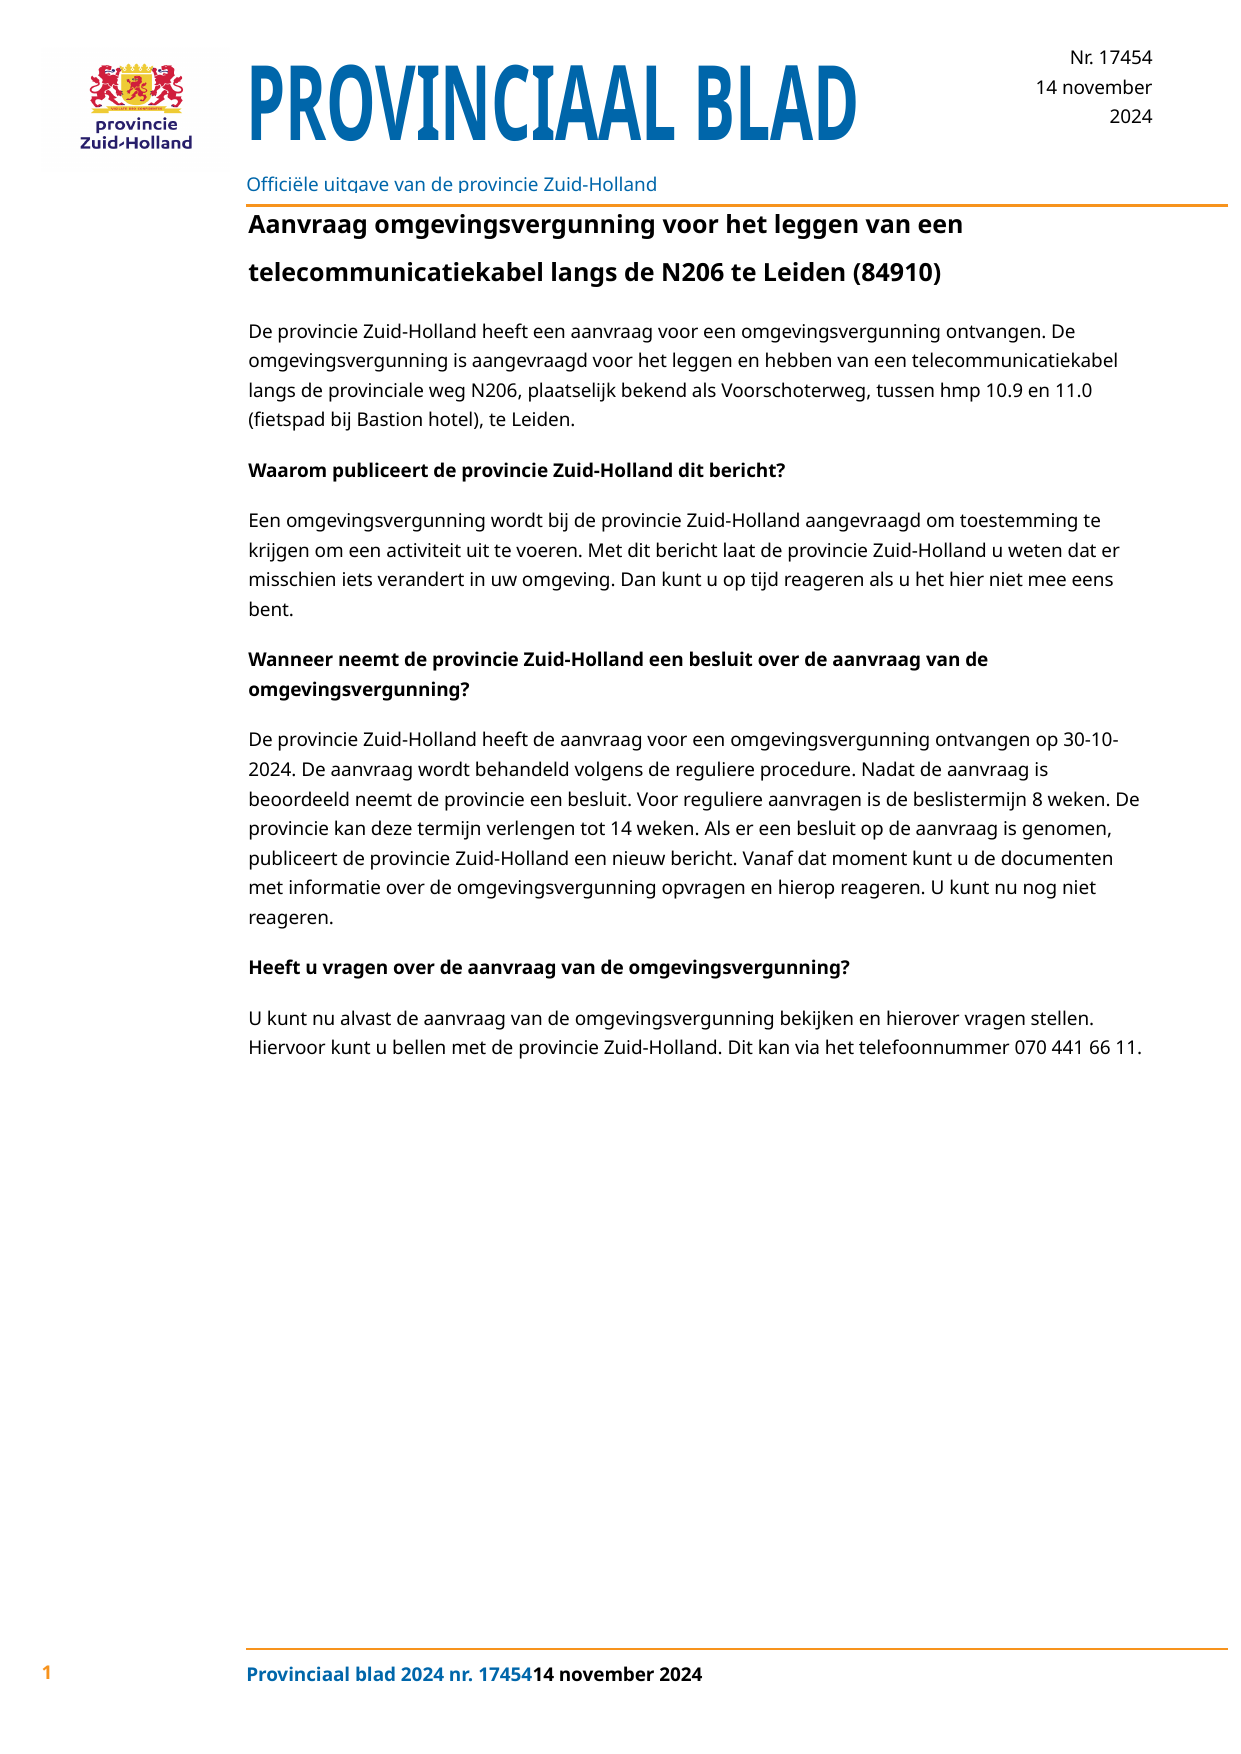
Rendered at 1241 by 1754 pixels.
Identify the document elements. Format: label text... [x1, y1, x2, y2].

text Waarom publiceert de provincie Zuid-Holland dit bericht? [248, 457, 1152, 483]
text Aanvraag omgevingsvergunning voor het leggen van een telecommunicatiekabel langs de N206 te Leiden (84910) [248, 207, 1152, 288]
text Wanneer neemt de provincie Zuid-Holland een besluit over de aanvraag van de omgevingsvergunning? [248, 647, 1152, 702]
text Heeft u vragen over de aanvraag van de omgevingsvergunning? [248, 954, 1152, 980]
text De provincie Zuid-Holland heeft de aanvraag voor een omgevingsvergunning ontvangen op 30-10-2024. De aanvraag wordt behandeld volgens de reguliere procedure. Nadat de aanvraag is beoordeeld neemt de provincie een besluit. Voor reguliere aanvragen is de beslistermijn 8 weken. De provincie kan deze termijn verlengen tot 14 weken. Als er een besluit op de aanvraag is genomen, publiceert de provincie Zuid-Holland een nieuw bericht. Vanaf dat moment kunt u de documenten met informatie over de omgevingsvergunning opvragen en hierop reageren. U kunt nu nog niet reageren. [248, 727, 1152, 930]
picture [41, 47, 231, 172]
text Een omgevingsvergunning wordt bij de provincie Zuid-Holland aangevraagd om toestemming te krijgen om een activiteit uit te voeren. Met dit bericht laat de provincie Zuid-Holland u weten dat er misschien iets verandert in uw omgeving. Dan kunt u op tijd reageren als u het hier niet mee eens bent. [248, 507, 1152, 622]
text De provincie Zuid-Holland heeft een aanvraag voor een omgevingsvergunning ontvangen. De omgevingsvergunning is aangevraagd voor het leggen en hebben van een telecommunicatiekabel langs de provinciale weg N206, plaatselijk bekend als Voorschoterweg, tussen hmp 10.9 en 11.0 (fietspad bij Bastion hotel), te Leiden. [248, 318, 1152, 432]
text U kunt nu alvast de aanvraag van de omgevingsvergunning bekijken en hierover vragen stellen. Hiervoor kunt u bellen met de provincie Zuid-Holland. Dit kan via het telefoonnummer 070 441 66 11. [248, 1005, 1152, 1060]
